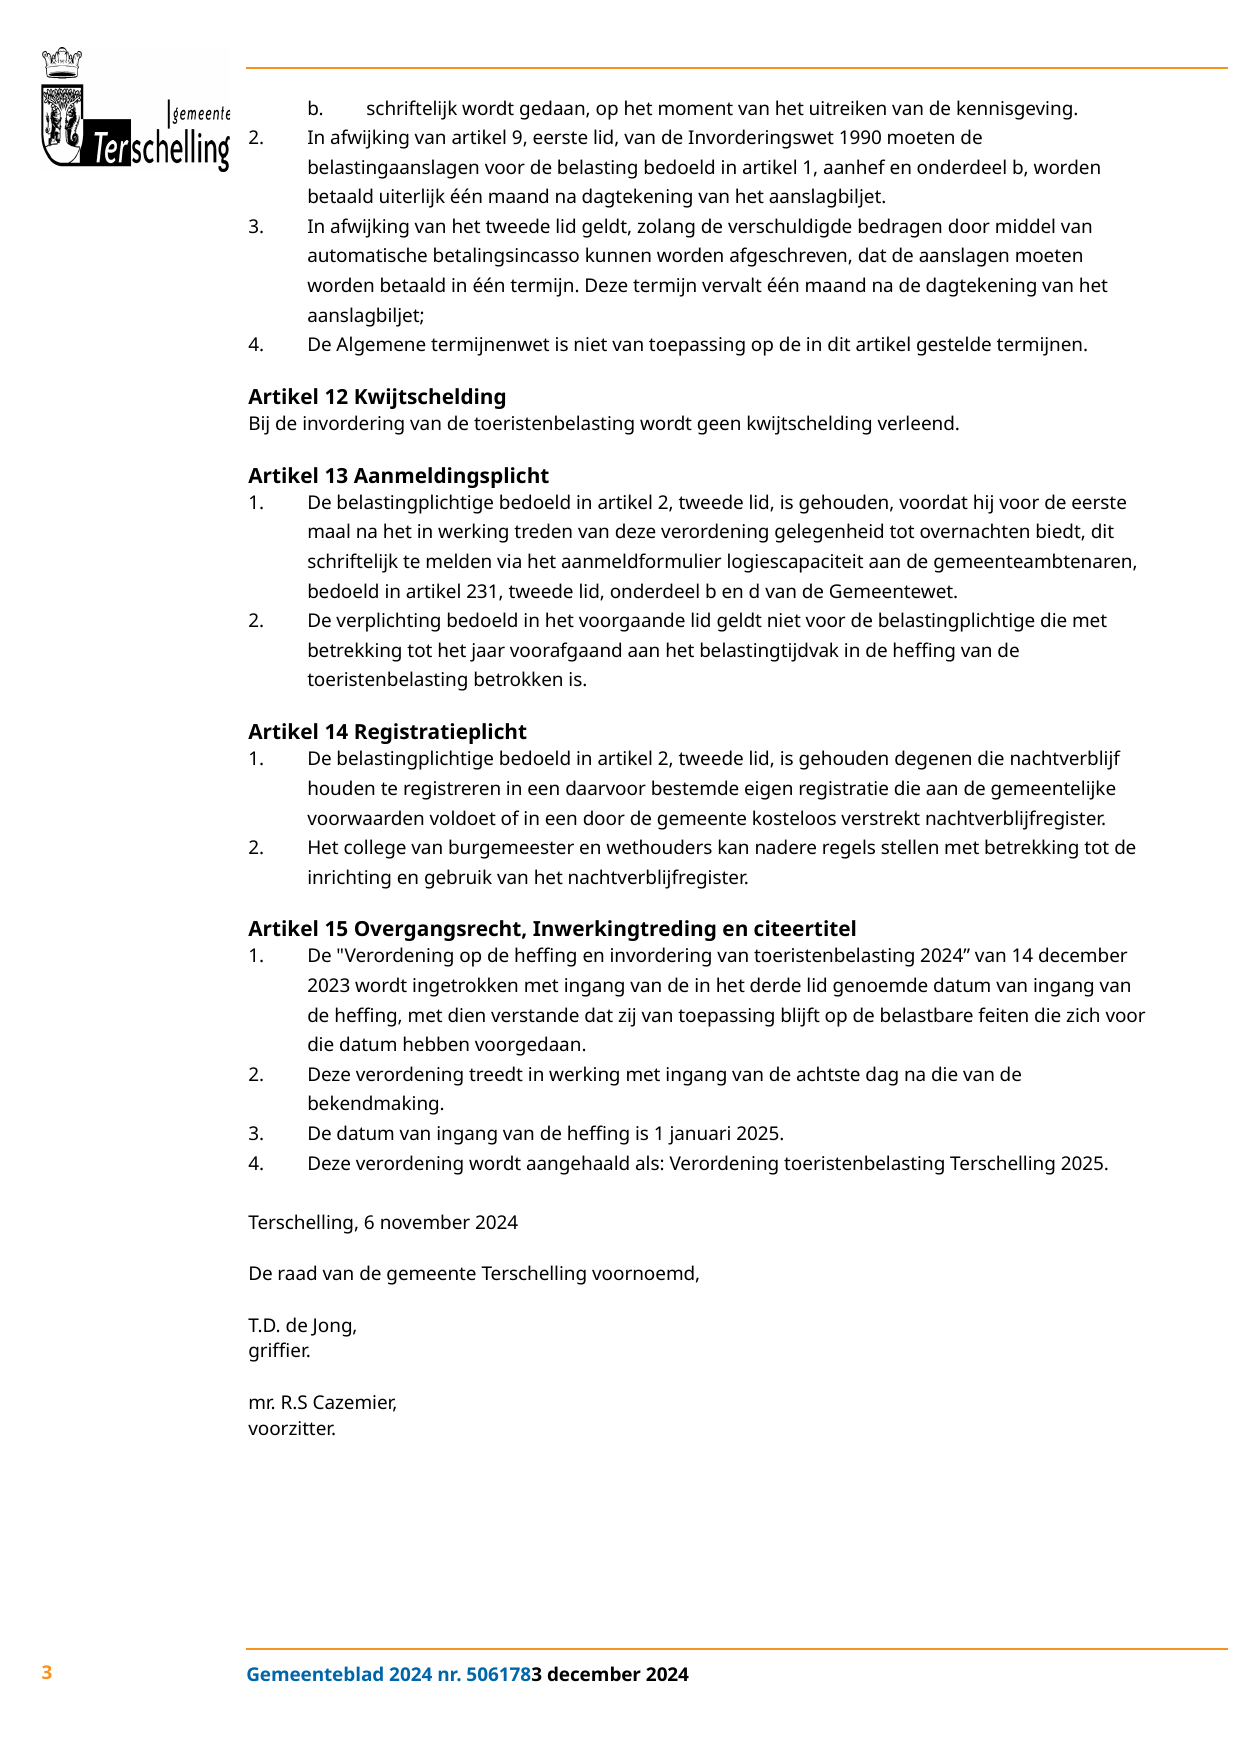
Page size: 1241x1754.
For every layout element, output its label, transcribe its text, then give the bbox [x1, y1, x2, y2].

text Artikel 12 Kwijtschelding [248, 382, 1152, 410]
list Deze verordening wordt aangehaald als: Verordening toeristenbelasting Terschelling 2025. [248, 1150, 1152, 1176]
text Artikel 14 Registratieplicht [248, 717, 1152, 746]
text Bij de invordering van de toeristenbelasting wordt geen kwijtschelding verleend. [248, 410, 1152, 436]
list Het college van burgemeester en wethouders kan nadere regels stellen met betrekking tot de inrichting en gebruik van het nachtverblijfregister. [248, 834, 1152, 889]
text T.D. de Jong, [248, 1312, 1152, 1338]
list schriftelijk wordt gedaan, op het moment van het uitreiken van de kennisgeving. [307, 95, 1152, 121]
list In afwijking van artikel 9, eerste lid, van de Invorderingswet 1990 moeten de belastingaanslagen voor de belasting bedoeld in artikel 1, aanhef en onderdeel b, worden betaald uiterlijk één maand na dagtekening van het aanslagbiljet. [248, 124, 1152, 209]
picture [41, 47, 231, 172]
list De belastingplichtige bedoeld in artikel 2, tweede lid, is gehouden, voordat hij voor de eerste maal na het in werking treden van deze verordening gelegenheid tot overnachten biedt, dit schriftelijk te melden via het aanmeldformulier logiescapaciteit aan de gemeenteambtenaren, bedoeld in artikel 231, tweede lid, onderdeel b en d van de Gemeentewet. [248, 489, 1152, 604]
list In afwijking van het tweede lid geldt, zolang de verschuldigde bedragen door middel van automatische betalingsincasso kunnen worden afgeschreven, dat de aanslagen moeten worden betaald in één termijn. Deze termijn vervalt één maand na de dagtekening van het aanslagbiljet; [248, 213, 1152, 328]
text Artikel 13 Aanmeldingsplicht [248, 461, 1152, 489]
text De raad van de gemeente Terschelling voornoemd, [248, 1260, 1152, 1286]
list De verplichting bedoeld in het voorgaande lid geldt niet voor de belastingplichtige die met betrekking tot het jaar voorafgaand aan het belastingtijdvak in de heffing van de toeristenbelasting betrokken is. [248, 607, 1152, 692]
list Deze verordening treedt in werking met ingang van de achtste dag na die van de bekendmaking. [248, 1061, 1152, 1116]
text mr. R.S Cazemier, [248, 1389, 1152, 1415]
text Terschelling, 6 november 2024 [248, 1209, 1152, 1235]
list De belastingplichtige bedoeld in artikel 2, tweede lid, is gehouden degenen die nachtverblijf houden te registreren in een daarvoor bestemde eigen registratie die aan de gemeentelijke voorwaarden voldoet of in een door de gemeente kosteloos verstrekt nachtverblijfregister. [248, 746, 1152, 830]
list De Algemene termijnenwet is niet van toepassing op de in dit artikel gestelde termijnen. [248, 331, 1152, 357]
list De datum van ingang van de heffing is 1 januari 2025. [248, 1120, 1152, 1146]
text Artikel 15 Overgangsrecht, Inwerkingtreding en citeertitel [248, 914, 1152, 943]
text griffier. [248, 1338, 1152, 1363]
text voorzitter. [248, 1415, 1152, 1441]
list De "Verordening op de heffing en invordering van toeristenbelasting 2024” van 14 december 2023 wordt ingetrokken met ingang van de in het derde lid genoemde datum van ingang van de heffing, met dien verstande dat zij van toepassing blijft op de belastbare feiten die zich voor die datum hebben voorgedaan. [248, 943, 1152, 1057]
